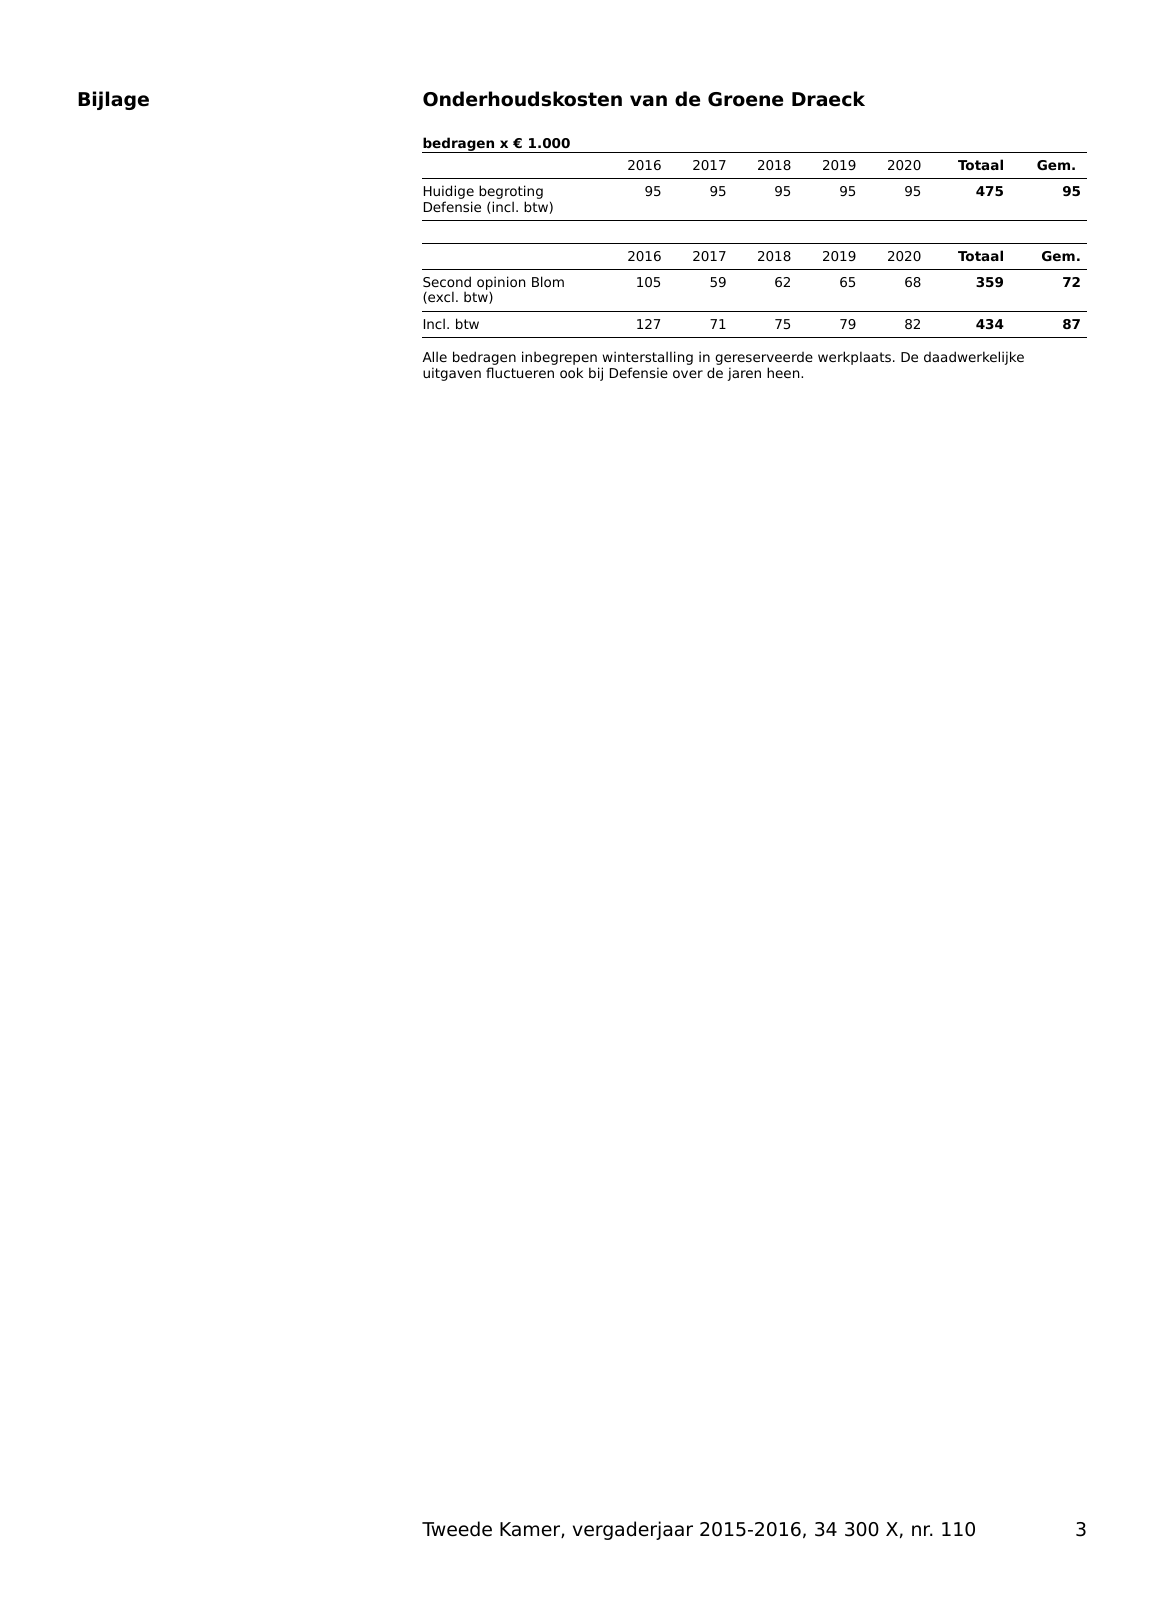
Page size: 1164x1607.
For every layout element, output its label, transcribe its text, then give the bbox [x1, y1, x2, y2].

table_cell Totaal [927, 153, 1010, 178]
table_cell 2019 [797, 153, 862, 178]
table_cell 127 [603, 312, 667, 337]
table_header 2019 [797, 244, 862, 269]
table_cell 2016 [603, 153, 667, 178]
table_cell 359 [927, 270, 1010, 311]
table_header 2017 [667, 244, 732, 269]
table_header Totaal [927, 244, 1010, 269]
table_header 2020 [862, 244, 927, 269]
table_cell 65 [797, 270, 862, 311]
table_cell 62 [732, 270, 797, 311]
table_cell 95 [603, 179, 667, 220]
table_cell 95 [797, 179, 862, 220]
table_cell 68 [862, 270, 927, 311]
table_cell 59 [667, 270, 732, 311]
table_header [422, 244, 602, 269]
table_cell 87 [1010, 312, 1087, 337]
table_cell 95 [667, 179, 732, 220]
table_cell 79 [797, 312, 862, 337]
table_cell Incl. btw [422, 312, 602, 337]
table_cell 95 [732, 179, 797, 220]
table_header Gem. [1010, 244, 1087, 269]
table_cell Alle bedragen inbegrepen winterstalling in gereserveerde werkplaats. De daadwerkelijke uitgaven fluctueren ook bij Defensie over de jaren heen. [422, 338, 1087, 381]
table_cell [422, 153, 602, 178]
table_cell Gem. [1010, 153, 1087, 178]
table_header bedragen x € 1.000 [422, 136, 1087, 152]
table_cell 475 [927, 179, 1010, 220]
table_cell 434 [927, 312, 1010, 337]
table_cell 2020 [862, 153, 927, 178]
table_cell 72 [1010, 270, 1087, 311]
table_cell 95 [1010, 179, 1087, 220]
table_cell 82 [862, 312, 927, 337]
table_cell 105 [603, 270, 667, 311]
table_cell 71 [667, 312, 732, 337]
subtitle Bijlage Onderhoudskosten van de Groene Draeck [77, 89, 1087, 111]
table_cell 95 [862, 179, 927, 220]
table_header 2018 [732, 244, 797, 269]
table_cell 2018 [732, 153, 797, 178]
table_cell 2017 [667, 153, 732, 178]
table_cell 75 [732, 312, 797, 337]
table_cell Second opinion Blom (excl. btw) [422, 270, 602, 311]
table_cell Huidige begroting Defensie (incl. btw) [422, 179, 602, 220]
table_header 2016 [603, 244, 667, 269]
